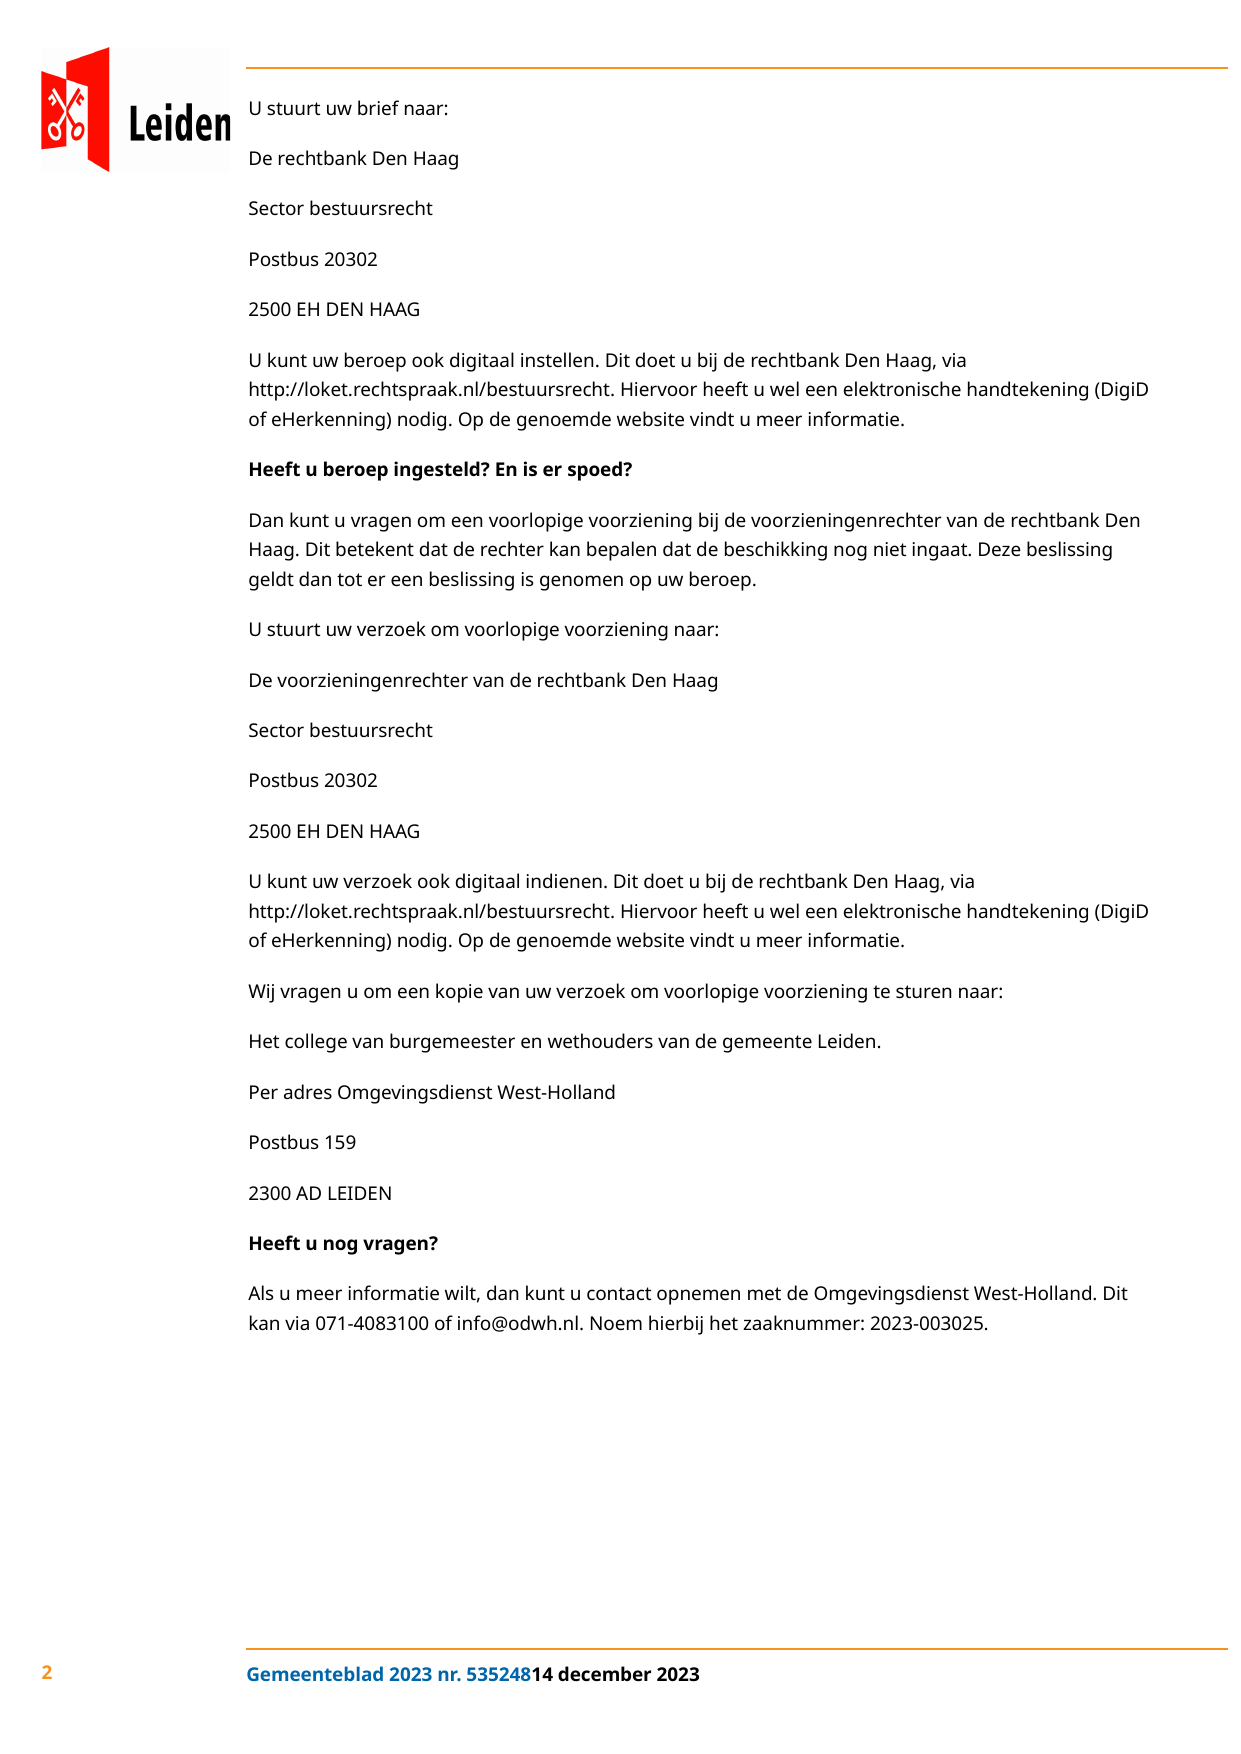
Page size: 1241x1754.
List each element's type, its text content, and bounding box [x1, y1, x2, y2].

text 2500 EH DEN HAAG [248, 818, 1152, 844]
text De voorzieningenrechter van de rechtbank Den Haag [248, 667, 1152, 693]
text U stuurt uw verzoek om voorlopige voorziening naar: [248, 616, 1152, 642]
text De rechtbank Den Haag [248, 145, 1152, 171]
text Het college van burgemeester en wethouders van de gemeente Leiden. [248, 1028, 1152, 1054]
text Postbus 159 [248, 1129, 1152, 1155]
text Als u meer informatie wilt, dan kunt u contact opnemen met de Omgevingsdienst West-Holland. Dit kan via 071-4083100 of info@odwh.nl. Noem hierbij het zaaknummer: 2023-003025. [248, 1281, 1152, 1336]
text Postbus 20302 [248, 246, 1152, 272]
text U stuurt uw brief naar: [248, 95, 1152, 121]
text Sector bestuursrecht [248, 717, 1152, 743]
text U kunt uw beroep ook digitaal instellen. Dit doet u bij de rechtbank Den Haag, via http://loket.rechtspraak.nl/bestuursrecht. Hiervoor heeft u wel een elektronische handtekening (DigiD of eHerkenning) nodig. Op de genoemde website vindt u meer informatie. [248, 347, 1152, 432]
text U kunt uw verzoek ook digitaal indienen. Dit doet u bij de rechtbank Den Haag, via http://loket.rechtspraak.nl/bestuursrecht. Hiervoor heeft u wel een elektronische handtekening (DigiD of eHerkenning) nodig. Op de genoemde website vindt u meer informatie. [248, 868, 1152, 953]
text Per adres Omgevingsdienst West-Holland [248, 1079, 1152, 1105]
text Sector bestuursrecht [248, 196, 1152, 221]
text 2300 AD LEIDEN [248, 1180, 1152, 1206]
text Dan kunt u vragen om een voorlopige voorziening bij de voorzieningenrechter van de rechtbank Den Haag. Dit betekent dat de rechter kan bepalen dat de beschikking nog niet ingaat. Deze beslissing geldt dan tot er een beslissing is genomen op uw beroep. [248, 507, 1152, 592]
text Postbus 20302 [248, 768, 1152, 793]
text Wij vragen u om een kopie van uw verzoek om voorlopige voorziening te sturen naar: [248, 978, 1152, 1004]
picture [41, 47, 231, 172]
text Heeft u beroep ingesteld? En is er spoed? [248, 456, 1152, 482]
text 2500 EH DEN HAAG [248, 296, 1152, 322]
text Heeft u nog vragen? [248, 1230, 1152, 1256]
